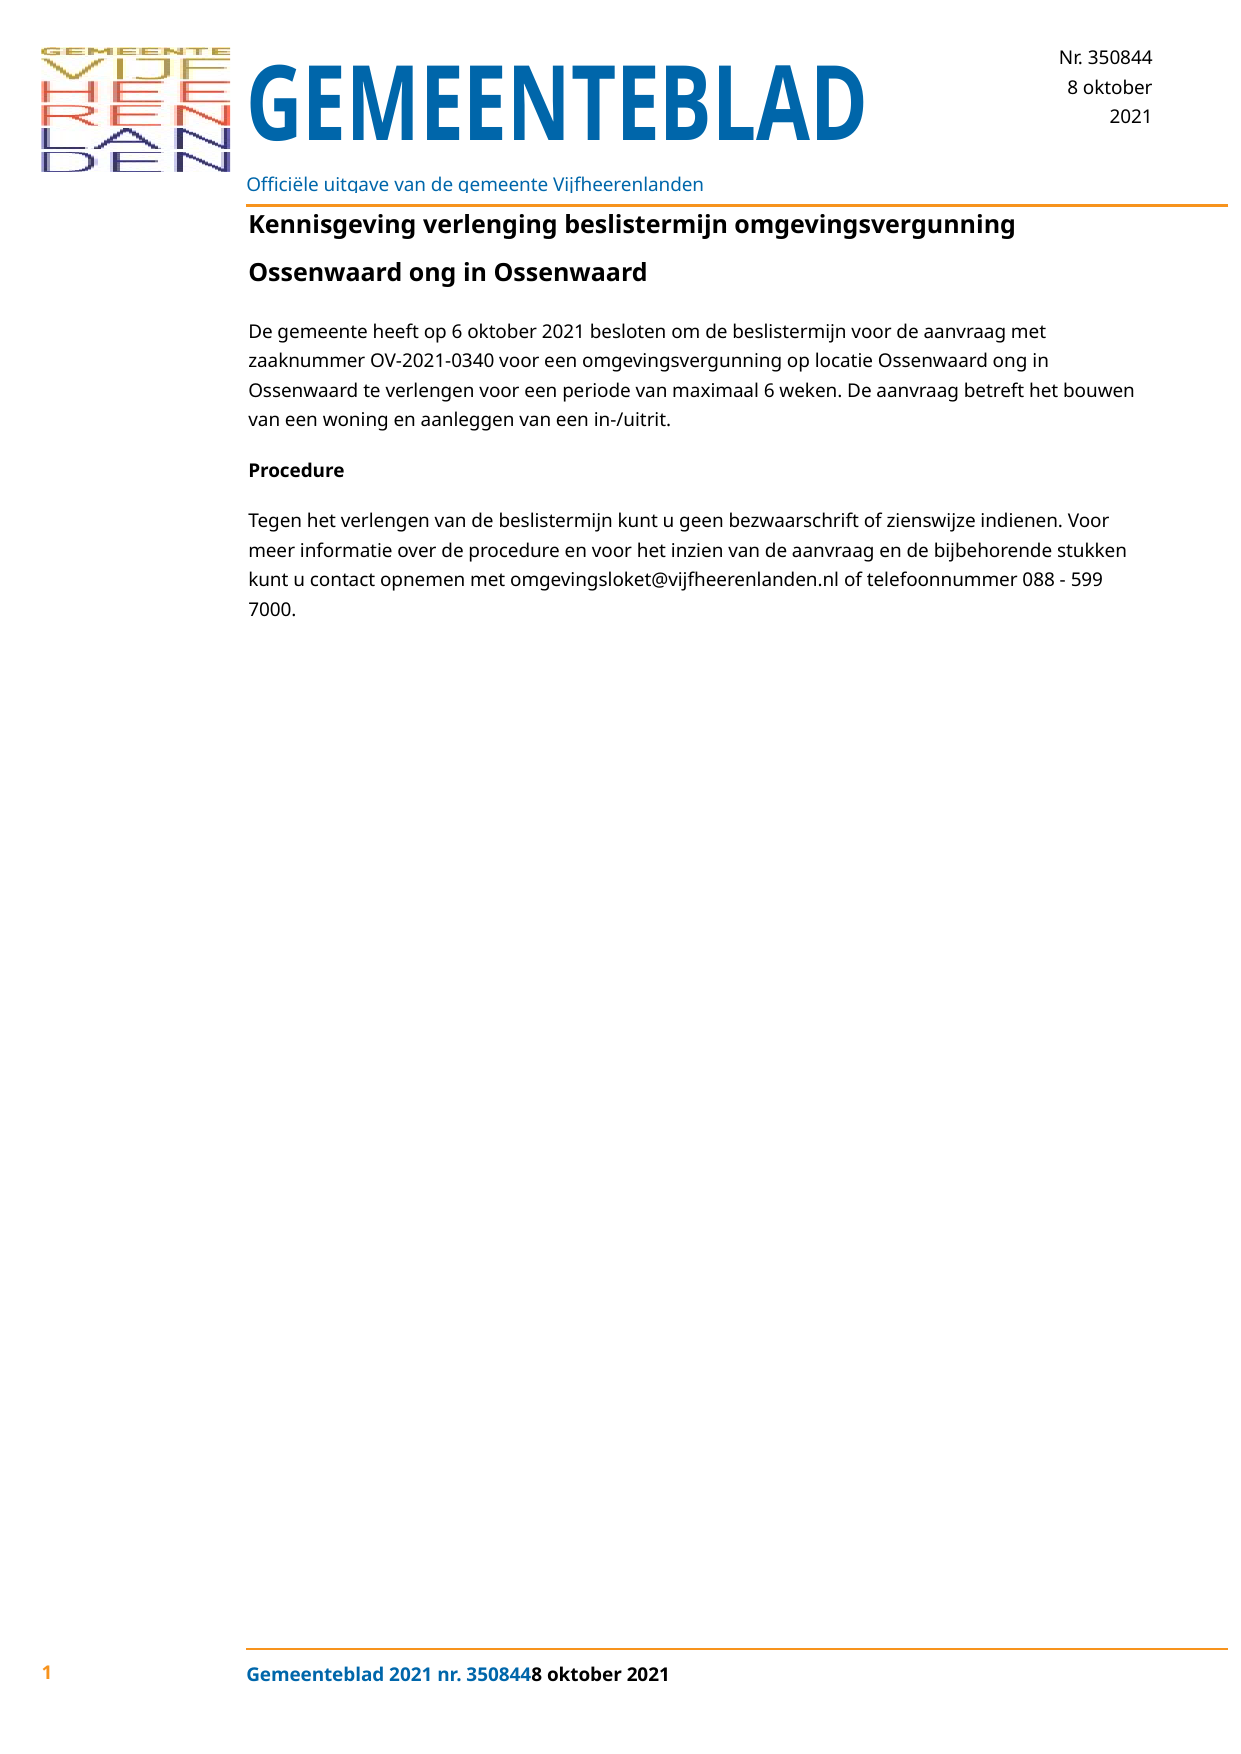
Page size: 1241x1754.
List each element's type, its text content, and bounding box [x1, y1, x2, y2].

text Procedure [248, 457, 1152, 483]
text Kennisgeving verlenging beslistermijn omgevingsvergunning Ossenwaard ong in Ossenwaard [248, 207, 1152, 288]
text De gemeente heeft op 6 oktober 2021 besloten om de beslistermijn voor de aanvraag met zaaknummer OV-2021-0340 voor een omgevingsvergunning op locatie Ossenwaard ong in Ossenwaard te verlengen voor een periode van maximaal 6 weken. De aanvraag betreft het bouwen van een woning en aanleggen van een in-/uitrit. [248, 318, 1152, 432]
text Tegen het verlengen van de beslistermijn kunt u geen bezwaarschrift of zienswijze indienen. Voor meer informatie over de procedure en voor het inzien van de aanvraag en de bijbehorende stukken kunt u contact opnemen met omgevingsloket@vijfheerenlanden.nl of telefoonnummer 088 - 599 7000. [248, 507, 1152, 622]
picture [41, 47, 231, 172]
